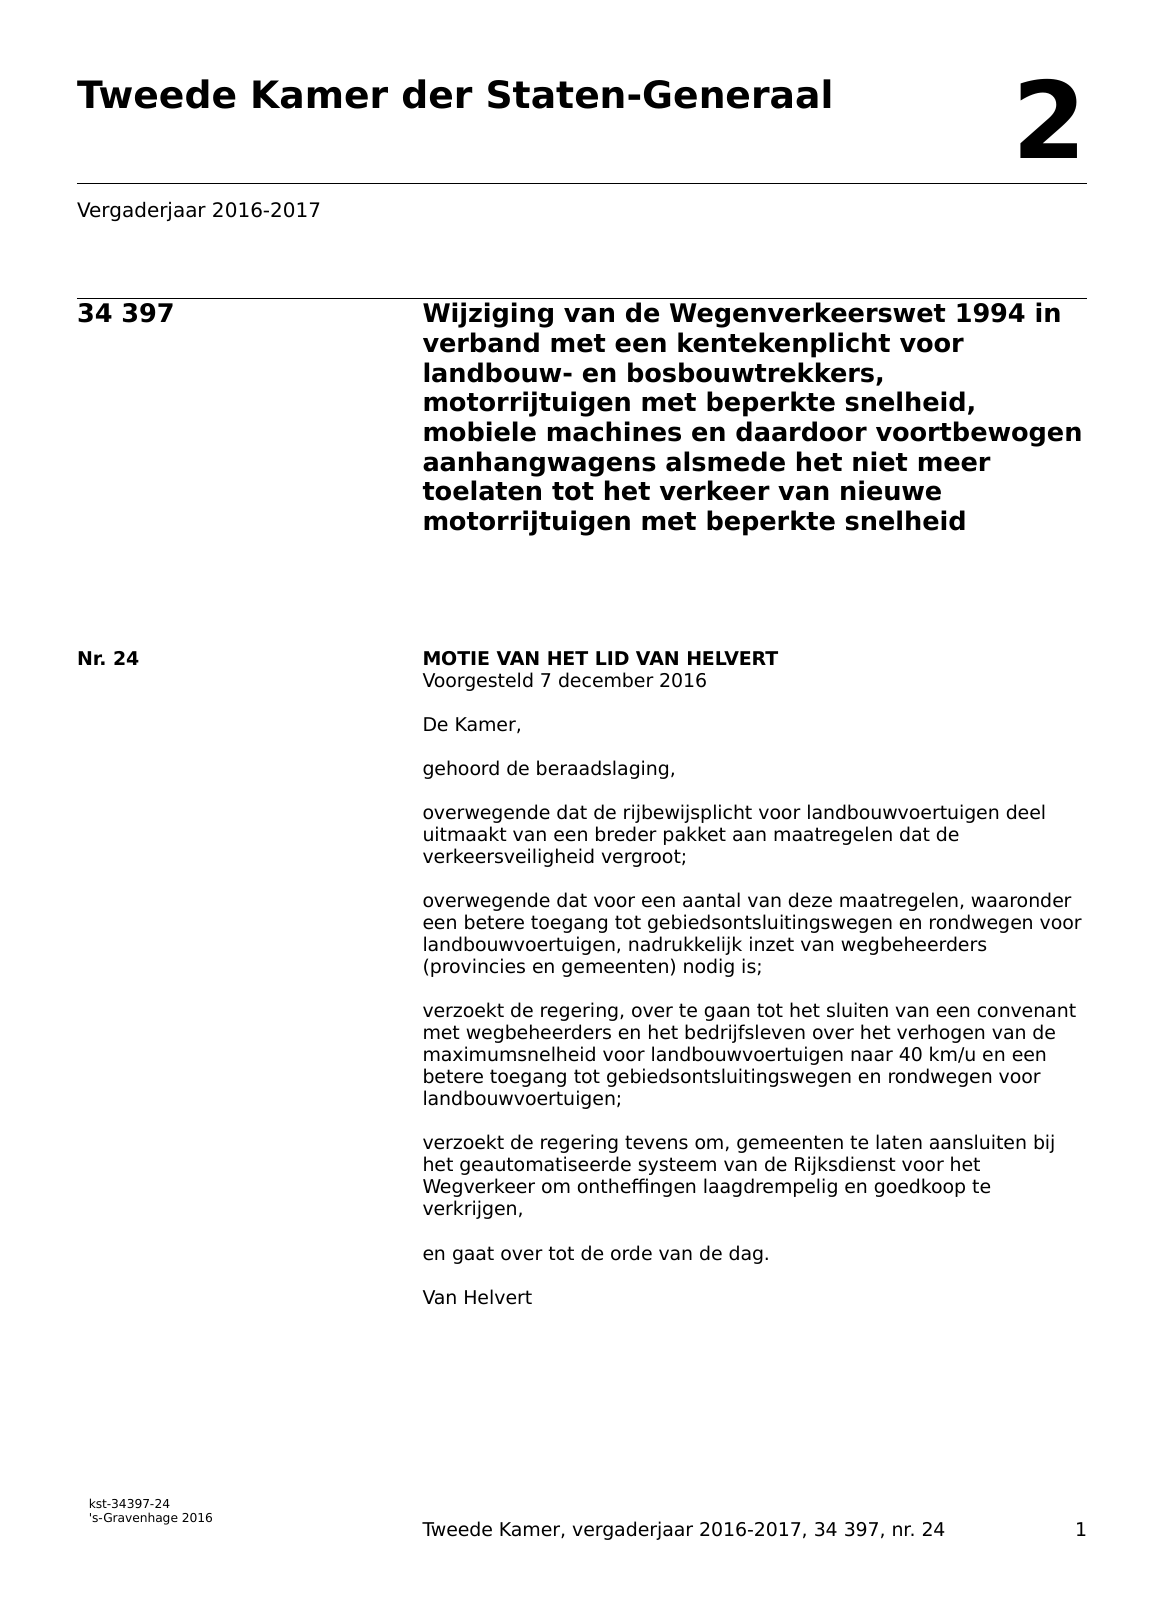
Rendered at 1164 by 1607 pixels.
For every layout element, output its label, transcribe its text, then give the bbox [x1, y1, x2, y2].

text gehoord de beraadslaging, [422, 758, 1087, 780]
table_header 2 [886, 59, 1087, 183]
text verzoekt de regering, over te gaan tot het sluiten van een convenant met wegbeheerders en het bedrijfsleven over het verhogen van de maximumsnelheid voor landbouwvoertuigen naar 40 km/u en een betere toegang tot gebiedsontsluitingswegen en rondwegen voor landbouwvoertuigen; [422, 1000, 1087, 1110]
text overwegende dat voor een aantal van deze maatregelen, waaronder een betere toegang tot gebiedsontsluitingswegen en rondwegen voor landbouwvoertuigen, nadrukkelijk inzet van wegbeheerders (provincies en gemeenten) nodig is; [422, 890, 1087, 978]
text verzoekt de regering tevens om, gemeenten te laten aansluiten bij het geautomatiseerde systeem van de Rijksdienst voor het Wegverkeer om ontheffingen laagdrempelig en goedkoop te verkrijgen, [422, 1132, 1087, 1220]
text en gaat over tot de orde van de dag. [422, 1242, 1087, 1264]
text De Kamer, [422, 714, 1087, 736]
subtitle 34 397 Wijziging van de Wegenverkeerswet 1994 in verband met een kentekenplicht voor landbouw- en bosbouwtrekkers, motorrijtuigen met beperkte snelheid, mobiele machines en daardoor voortbewogen aanhangwagens alsmede het niet meer toelaten tot het verkeer van nieuwe motorrijtuigen met beperkte snelheid [77, 299, 1087, 536]
text 's-Gravenhage 2016 [88, 1511, 323, 1525]
table_cell Vergaderjaar 2016-2017 [77, 184, 1087, 298]
text Voorgesteld 7 december 2016 [422, 669, 1087, 691]
text overwegende dat de rijbewijsplicht voor landbouwvoertuigen deel uitmaakt van een breder pakket aan maatregelen dat de verkeersveiligheid vergroot; [422, 802, 1087, 868]
text Van Helvert [422, 1287, 1087, 1308]
text kst-34397-24 [88, 1497, 323, 1511]
table_header Tweede Kamer der Staten-Generaal [77, 59, 886, 183]
subtitle Nr. 24 MOTIE VAN HET LID VAN HELVERT [77, 647, 1087, 669]
